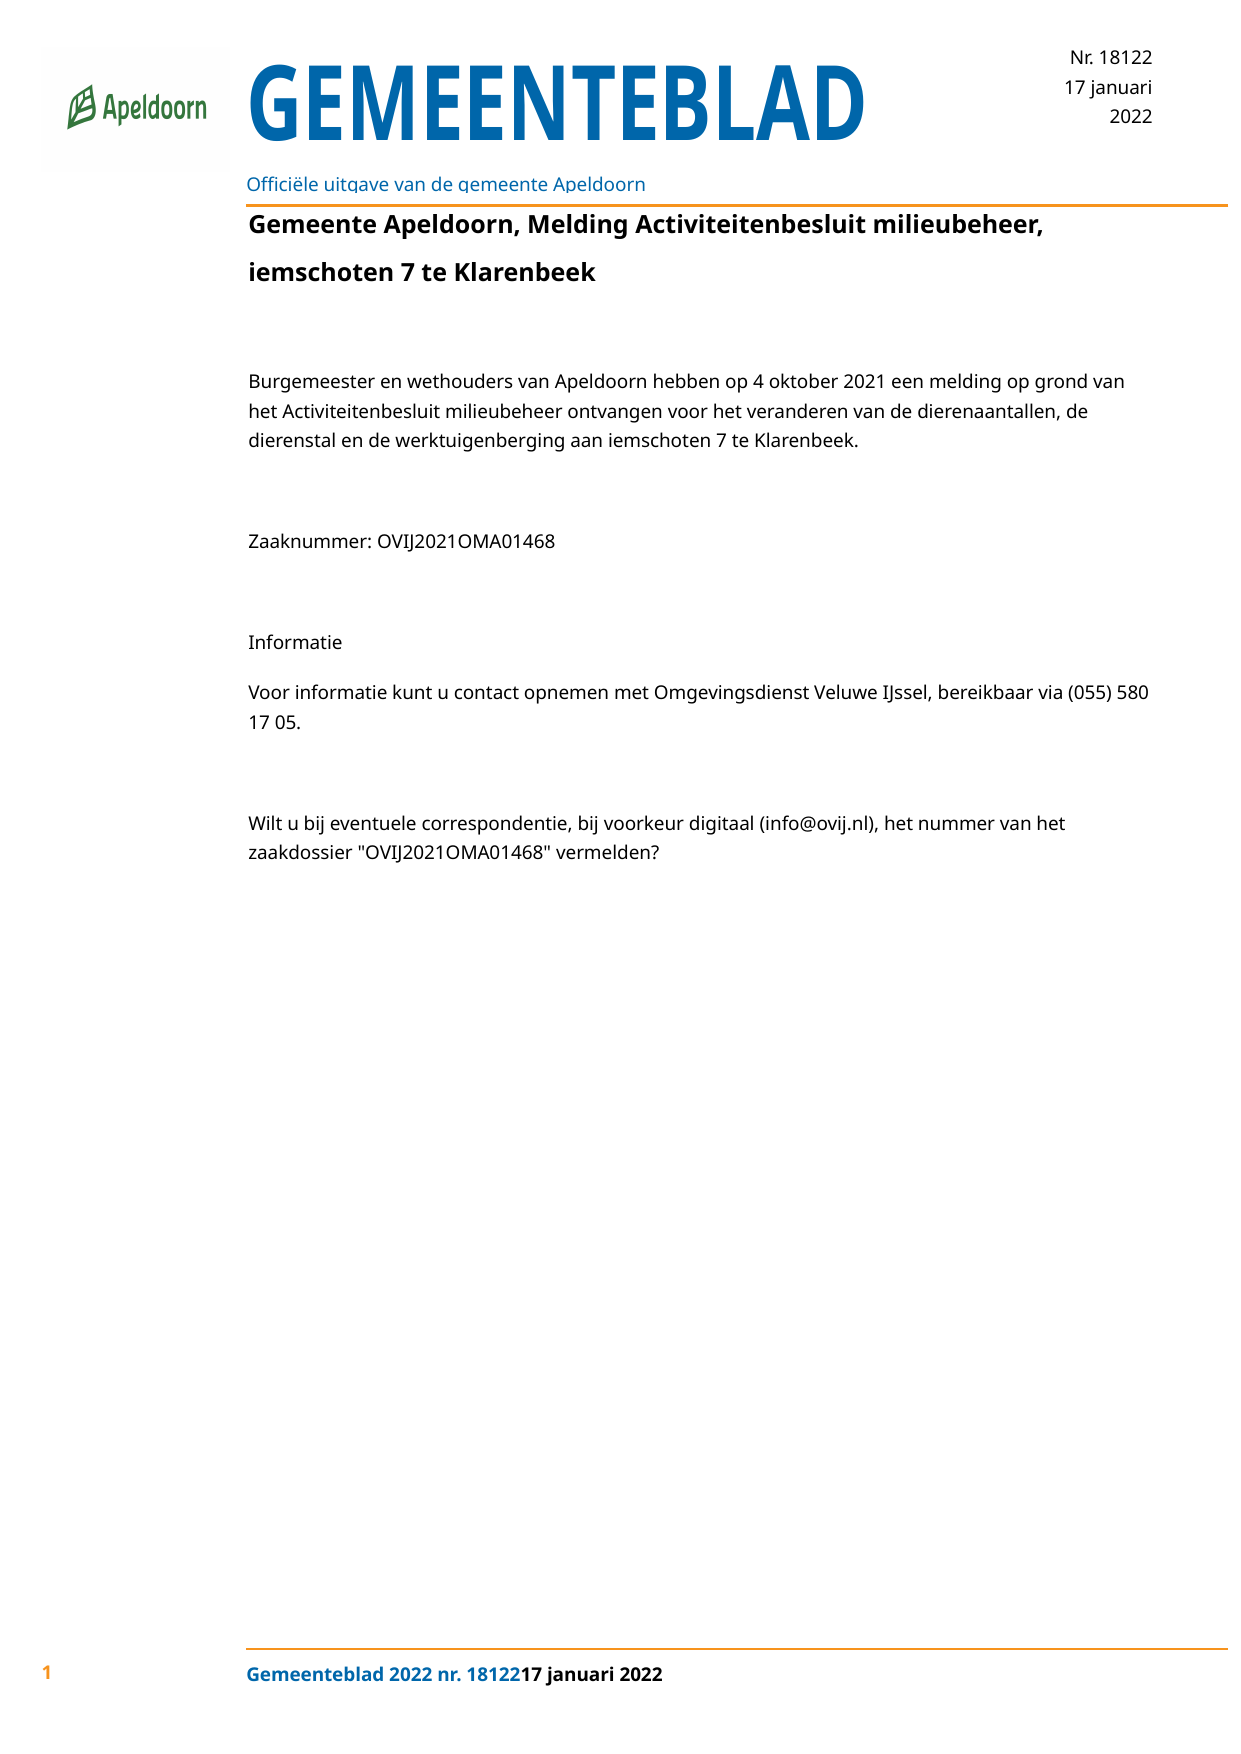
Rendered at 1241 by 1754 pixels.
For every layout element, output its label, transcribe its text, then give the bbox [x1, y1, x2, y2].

text Wilt u bij eventuele correspondentie, bij voorkeur digitaal (info@ovij.nl), het nummer van het zaakdossier "OVIJ2021OMA01468" vermelden? [248, 810, 1152, 865]
picture [41, 47, 231, 172]
text Burgemeester en wethouders van Apeldoorn hebben op 4 oktober 2021 een melding op grond van het Activiteitenbesluit milieubeheer ontvangen voor het veranderen van de dierenaantallen, de dierenstal en de werktuigenberging aan iemschoten 7 te Klarenbeek. [248, 368, 1152, 453]
text Gemeente Apeldoorn, Melding Activiteitenbesluit milieubeheer, iemschoten 7 te Klarenbeek [248, 207, 1152, 288]
text Informatie [248, 629, 1152, 655]
text Voor informatie kunt u contact opnemen met Omgevingsdienst Veluwe IJssel, bereikbaar via (055) 580 17 05. [248, 679, 1152, 735]
text Zaaknummer: OVIJ2021OMA01468 [248, 528, 1152, 554]
